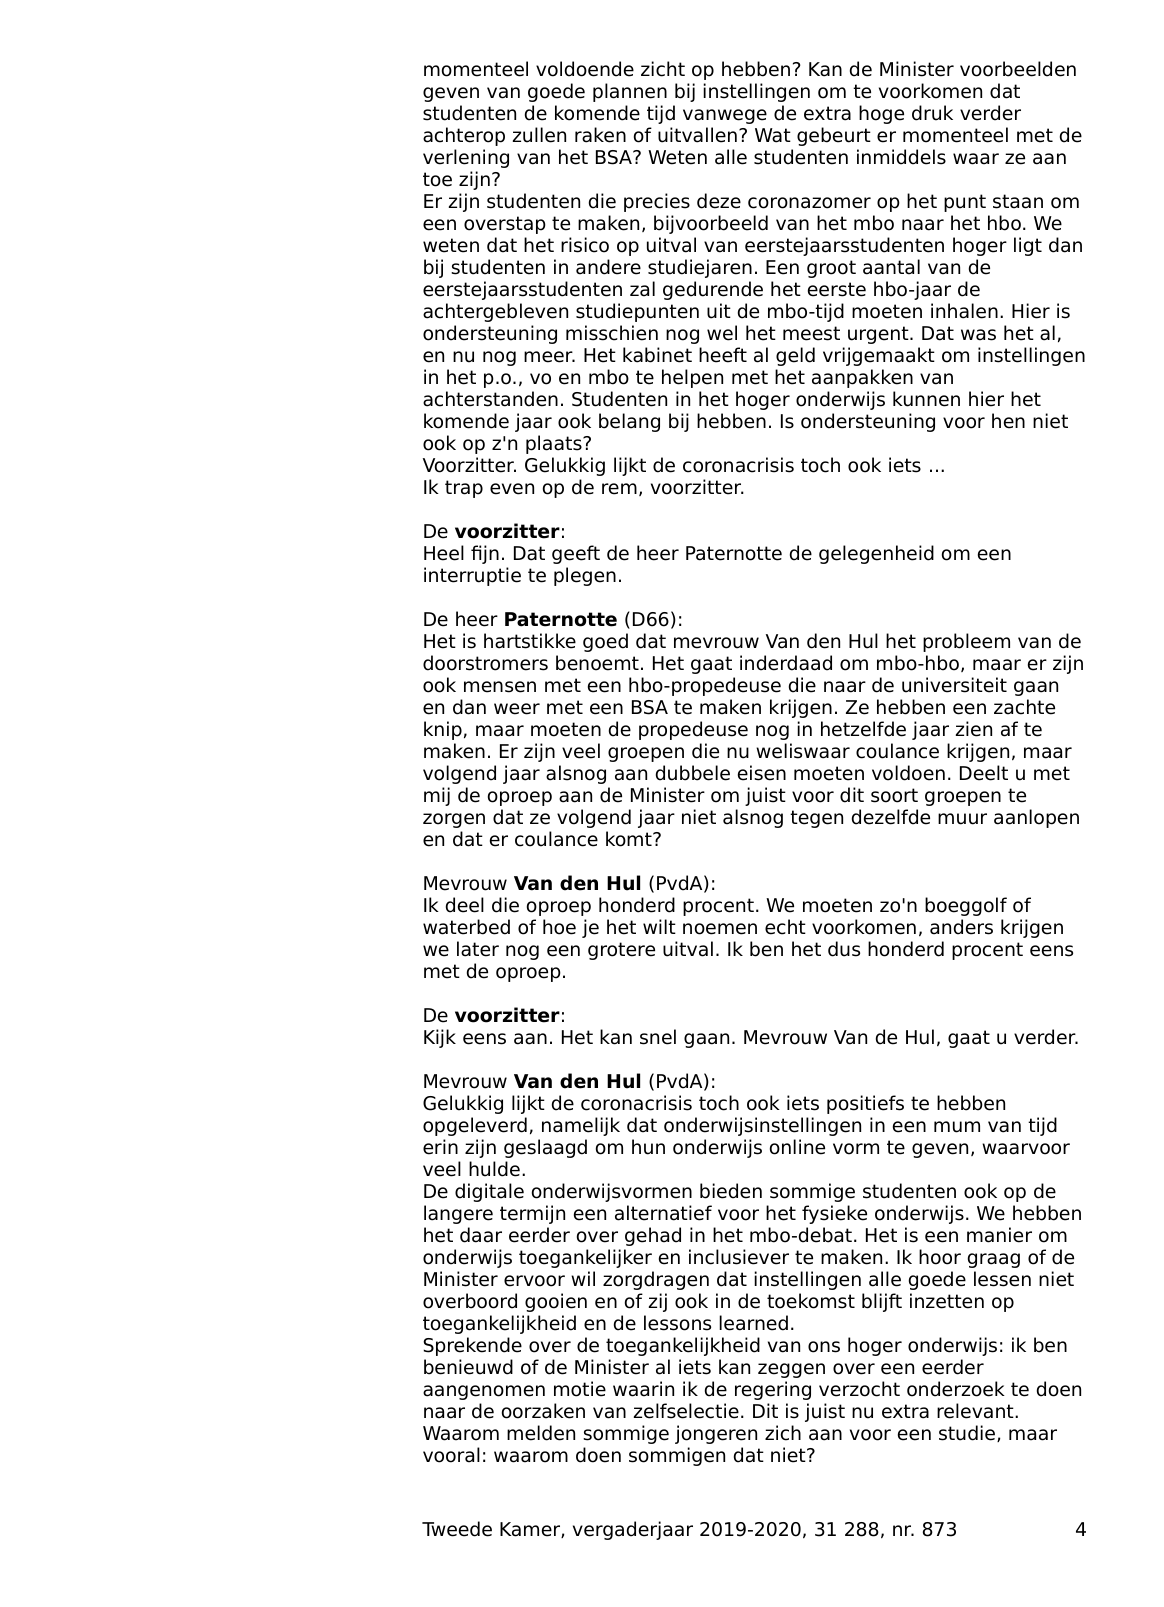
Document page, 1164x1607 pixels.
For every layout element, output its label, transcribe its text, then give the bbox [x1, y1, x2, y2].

text De heer Paternotte (D66): [422, 609, 1087, 631]
text Voorzitter. Gelukkig lijkt de coronacrisis toch ook iets ... [422, 455, 1087, 477]
text Kijk eens aan. Het kan snel gaan. Mevrouw Van de Hul, gaat u verder. [422, 1027, 1087, 1049]
text Gelukkig lijkt de coronacrisis toch ook iets positiefs te hebben opgeleverd, namelijk dat onderwijsinstellingen in een mum van tijd erin zijn geslaagd om hun onderwijs online vorm te geven, waarvoor veel hulde. [422, 1093, 1087, 1181]
text Mevrouw Van den Hul (PvdA): [422, 1071, 1087, 1093]
text De digitale onderwijsvormen bieden sommige studenten ook op de langere termijn een alternatief voor het fysieke onderwijs. We hebben het daar eerder over gehad in het mbo-debat. Het is een manier om onderwijs toegankelijker en inclusiever te maken. Ik hoor graag of de Minister ervoor wil zorgdragen dat instellingen alle goede lessen niet overboord gooien en of zij ook in de toekomst blijft inzetten op toegankelijkheid en de lessons learned. [422, 1181, 1087, 1335]
text De voorzitter: [422, 1005, 1087, 1027]
text Er zijn studenten die precies deze coronazomer op het punt staan om een overstap te maken, bijvoorbeeld van het mbo naar het hbo. We weten dat het risico op uitval van eerstejaarsstudenten hoger ligt dan bij studenten in andere studiejaren. Een groot aantal van de eerstejaarsstudenten zal gedurende het eerste hbo-jaar de achtergebleven studiepunten uit de mbo-tijd moeten inhalen. Hier is ondersteuning misschien nog wel het meest urgent. Dat was het al, en nu nog meer. Het kabinet heeft al geld vrijgemaakt om instellingen in het p.o., vo en mbo te helpen met het aanpakken van achterstanden. Studenten in het hoger onderwijs kunnen hier het komende jaar ook belang bij hebben. Is ondersteuning voor hen niet ook op z'n plaats? [422, 191, 1087, 455]
text Heel fijn. Dat geeft de heer Paternotte de gelegenheid om een interruptie te plegen. [422, 543, 1087, 587]
text Mevrouw Van den Hul (PvdA): [422, 873, 1087, 895]
text momenteel voldoende zicht op hebben? Kan de Minister voorbeelden geven van goede plannen bij instellingen om te voorkomen dat studenten de komende tijd vanwege de extra hoge druk verder achterop zullen raken of uitvallen? Wat gebeurt er momenteel met de verlening van het BSA? Weten alle studenten inmiddels waar ze aan toe zijn? [422, 59, 1087, 191]
text Het is hartstikke goed dat mevrouw Van den Hul het probleem van de doorstromers benoemt. Het gaat inderdaad om mbo-hbo, maar er zijn ook mensen met een hbo-propedeuse die naar de universiteit gaan en dan weer met een BSA te maken krijgen. Ze hebben een zachte knip, maar moeten de propedeuse nog in hetzelfde jaar zien af te maken. Er zijn veel groepen die nu weliswaar coulance krijgen, maar volgend jaar alsnog aan dubbele eisen moeten voldoen. Deelt u met mij de oproep aan de Minister om juist voor dit soort groepen te zorgen dat ze volgend jaar niet alsnog tegen dezelfde muur aanlopen en dat er coulance komt? [422, 631, 1087, 851]
text Ik trap even op de rem, voorzitter. [422, 477, 1087, 499]
text Ik deel die oproep honderd procent. We moeten zo'n boeggolf of waterbed of hoe je het wilt noemen echt voorkomen, anders krijgen we later nog een grotere uitval. Ik ben het dus honderd procent eens met de oproep. [422, 895, 1087, 983]
text Sprekende over de toegankelijkheid van ons hoger onderwijs: ik ben benieuwd of de Minister al iets kan zeggen over een eerder aangenomen motie waarin ik de regering verzocht onderzoek te doen naar de oorzaken van zelfselectie. Dit is juist nu extra relevant. Waarom melden sommige jongeren zich aan voor een studie, maar vooral: waarom doen sommigen dat niet? [422, 1335, 1087, 1467]
text De voorzitter: [422, 521, 1087, 543]
